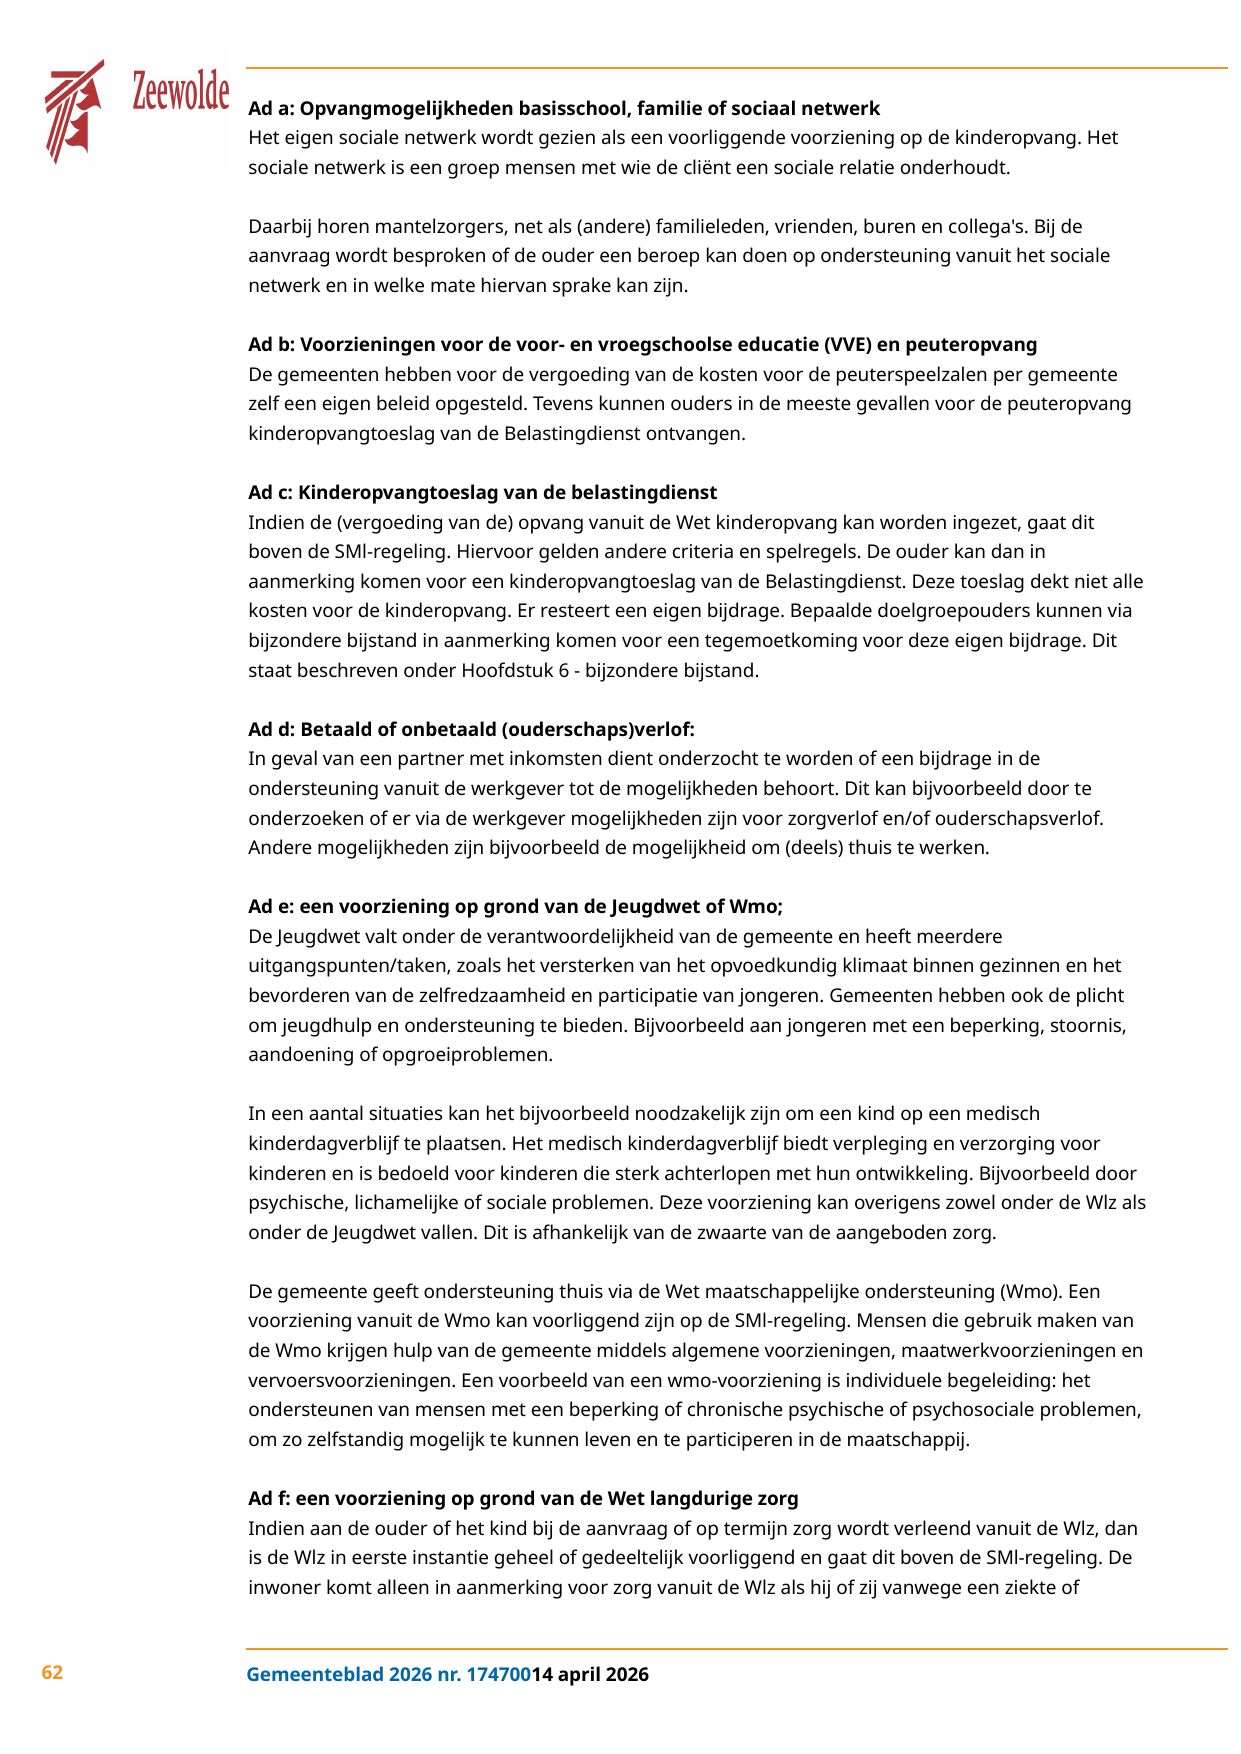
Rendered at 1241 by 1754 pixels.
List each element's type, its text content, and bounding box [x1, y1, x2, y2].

text Het eigen sociale netwerk wordt gezien als een voorliggende voorziening op de kinderopvang. Het sociale netwerk is een groep mensen met wie de cliënt een sociale relatie onderhoudt. [248, 124, 1152, 180]
text Ad c: Kinderopvangtoeslag van de belastingdienst [248, 479, 1152, 505]
text Ad e: een voorziening op grond van de Jeugdwet of Wmo; [248, 893, 1152, 919]
text Ad b: Voorzieningen voor de voor- en vroegschoolse educatie (VVE) en peuteropvang [248, 331, 1152, 357]
text De Jeugdwet valt onder de verantwoordelijkheid van de gemeente en heeft meerdere uitgangspunten/taken, zoals het versterken van het opvoedkundig klimaat binnen gezinnen en het bevorderen van de zelfredzaamheid en participatie van jongeren. Gemeenten hebben ook de plicht om jeugdhulp en ondersteuning te bieden. Bijvoorbeeld aan jongeren met een beperking, stoornis, aandoening of opgroeiproblemen. [248, 923, 1152, 1067]
text Indien de (vergoeding van de) opvang vanuit de Wet kinderopvang kan worden ingezet, gaat dit boven de SMl-regeling. Hiervoor gelden andere criteria en spelregels. De ouder kan dan in aanmerking komen voor een kinderopvangtoeslag van de Belastingdienst. Deze toeslag dekt niet alle kosten voor de kinderopvang. Er resteert een eigen bijdrage. Bepaalde doelgroepouders kunnen via bijzondere bijstand in aanmerking komen voor een tegemoetkoming voor deze eigen bijdrage. Dit staat beschreven onder Hoofdstuk 6 - bijzondere bijstand. [248, 509, 1152, 683]
text Daarbij horen mantelzorgers, net als (andere) familieleden, vrienden, buren en collega's. Bij de aanvraag wordt besproken of de ouder een beroep kan doen op ondersteuning vanuit het sociale netwerk en in welke mate hiervan sprake kan zijn. [248, 213, 1152, 298]
picture [41, 47, 231, 172]
text In een aantal situaties kan het bijvoorbeeld noodzakelijk zijn om een kind op een medisch kinderdagverblijf te plaatsen. Het medisch kinderdagverblijf biedt verpleging en verzorging voor kinderen en is bedoeld voor kinderen die sterk achterlopen met hun ontwikkeling. Bijvoorbeeld door psychische, lichamelijke of sociale problemen. Deze voorziening kan overigens zowel onder de Wlz als onder de Jeugdwet vallen. Dit is afhankelijk van de zwaarte van de aangeboden zorg. [248, 1101, 1152, 1245]
text Ad f: een voorziening op grond van de Wet langdurige zorg [248, 1485, 1152, 1511]
text Ad d: Betaald of onbetaald (ouderschaps)verlof: [248, 716, 1152, 742]
text De gemeente geeft ondersteuning thuis via de Wet maatschappelijke ondersteuning (Wmo). Een voorziening vanuit de Wmo kan voorliggend zijn op de SMl-regeling. Mensen die gebruik maken van de Wmo krijgen hulp van de gemeente middels algemene voorzieningen, maatwerkvoorzieningen en vervoersvoorzieningen. Een voorbeeld van een wmo-voorziening is individuele begeleiding: het ondersteunen van mensen met een beperking of chronische psychische of psychosociale problemen, om zo zelfstandig mogelijk te kunnen leven en te participeren in de maatschappij. [248, 1278, 1152, 1452]
text Indien aan de ouder of het kind bij de aanvraag of op termijn zorg wordt verleend vanuit de Wlz, dan is de Wlz in eerste instantie geheel of gedeeltelijk voorliggend en gaat dit boven de SMl-regeling. De inwoner komt alleen in aanmerking voor zorg vanuit de Wlz als hij of zij vanwege een ziekte of [248, 1515, 1152, 1600]
text Ad a: Opvangmogelijkheden basisschool, familie of sociaal netwerk [248, 95, 1152, 121]
text In geval van een partner met inkomsten dient onderzocht te worden of een bijdrage in de ondersteuning vanuit de werkgever tot de mogelijkheden behoort. Dit kan bijvoorbeeld door te onderzoeken of er via de werkgever mogelijkheden zijn voor zorgverlof en/of ouderschapsverlof. Andere mogelijkheden zijn bijvoorbeeld de mogelijkheid om (deels) thuis te werken. [248, 746, 1152, 860]
text De gemeenten hebben voor de vergoeding van de kosten voor de peuterspeelzalen per gemeente zelf een eigen beleid opgesteld. Tevens kunnen ouders in de meeste gevallen voor de peuteropvang kinderopvangtoeslag van de Belastingdienst ontvangen. [248, 361, 1152, 446]
